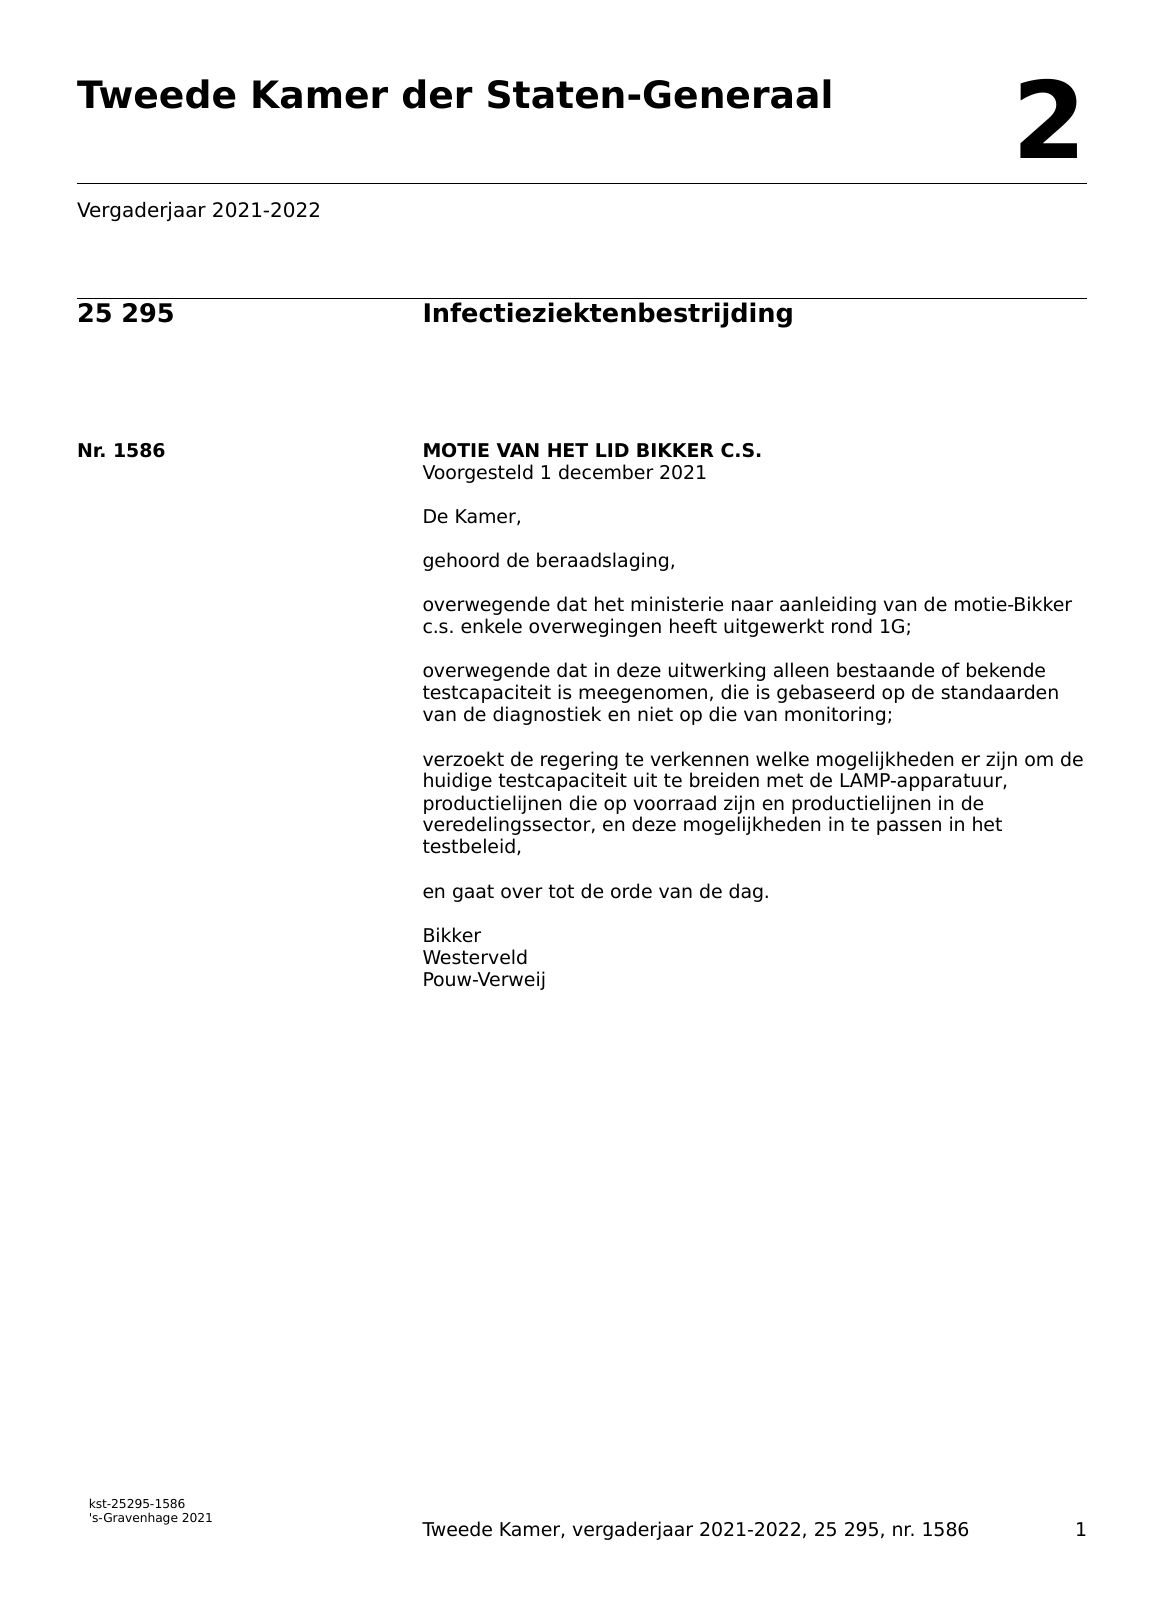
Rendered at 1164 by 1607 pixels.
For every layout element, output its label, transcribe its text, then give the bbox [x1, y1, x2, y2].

text 's-Gravenhage 2021 [88, 1511, 323, 1525]
subtitle Nr. 1586 MOTIE VAN HET LID BIKKER C.S. [77, 440, 1087, 462]
text Pouw-Verweij [422, 969, 1087, 991]
subtitle 25 295 Infectieziektenbestrijding [77, 299, 1087, 329]
text Voorgesteld 1 december 2021 [422, 462, 1087, 484]
table_cell Vergaderjaar 2021-2022 [77, 184, 1087, 298]
text en gaat over tot de orde van de dag. [422, 881, 1087, 902]
text gehoord de beraadslaging, [422, 550, 1087, 572]
text Bikker [422, 925, 1087, 947]
table_header Tweede Kamer der Staten-Generaal [77, 59, 886, 183]
text kst-25295-1586 [88, 1497, 323, 1511]
text overwegende dat het ministerie naar aanleiding van de motie-Bikker c.s. enkele overwegingen heeft uitgewerkt rond 1G; [422, 594, 1087, 638]
text Westerveld [422, 947, 1087, 969]
text De Kamer, [422, 506, 1087, 528]
table_header 2 [886, 59, 1087, 183]
text overwegende dat in deze uitwerking alleen bestaande of bekende testcapaciteit is meegenomen, die is gebaseerd op de standaarden van de diagnostiek en niet op die van monitoring; [422, 660, 1087, 726]
text verzoekt de regering te verkennen welke mogelijkheden er zijn om de huidige testcapaciteit uit te breiden met de LAMP-apparatuur, productielijnen die op voorraad zijn en productielijnen in de veredelingssector, en deze mogelijkheden in te passen in het testbeleid, [422, 748, 1087, 858]
